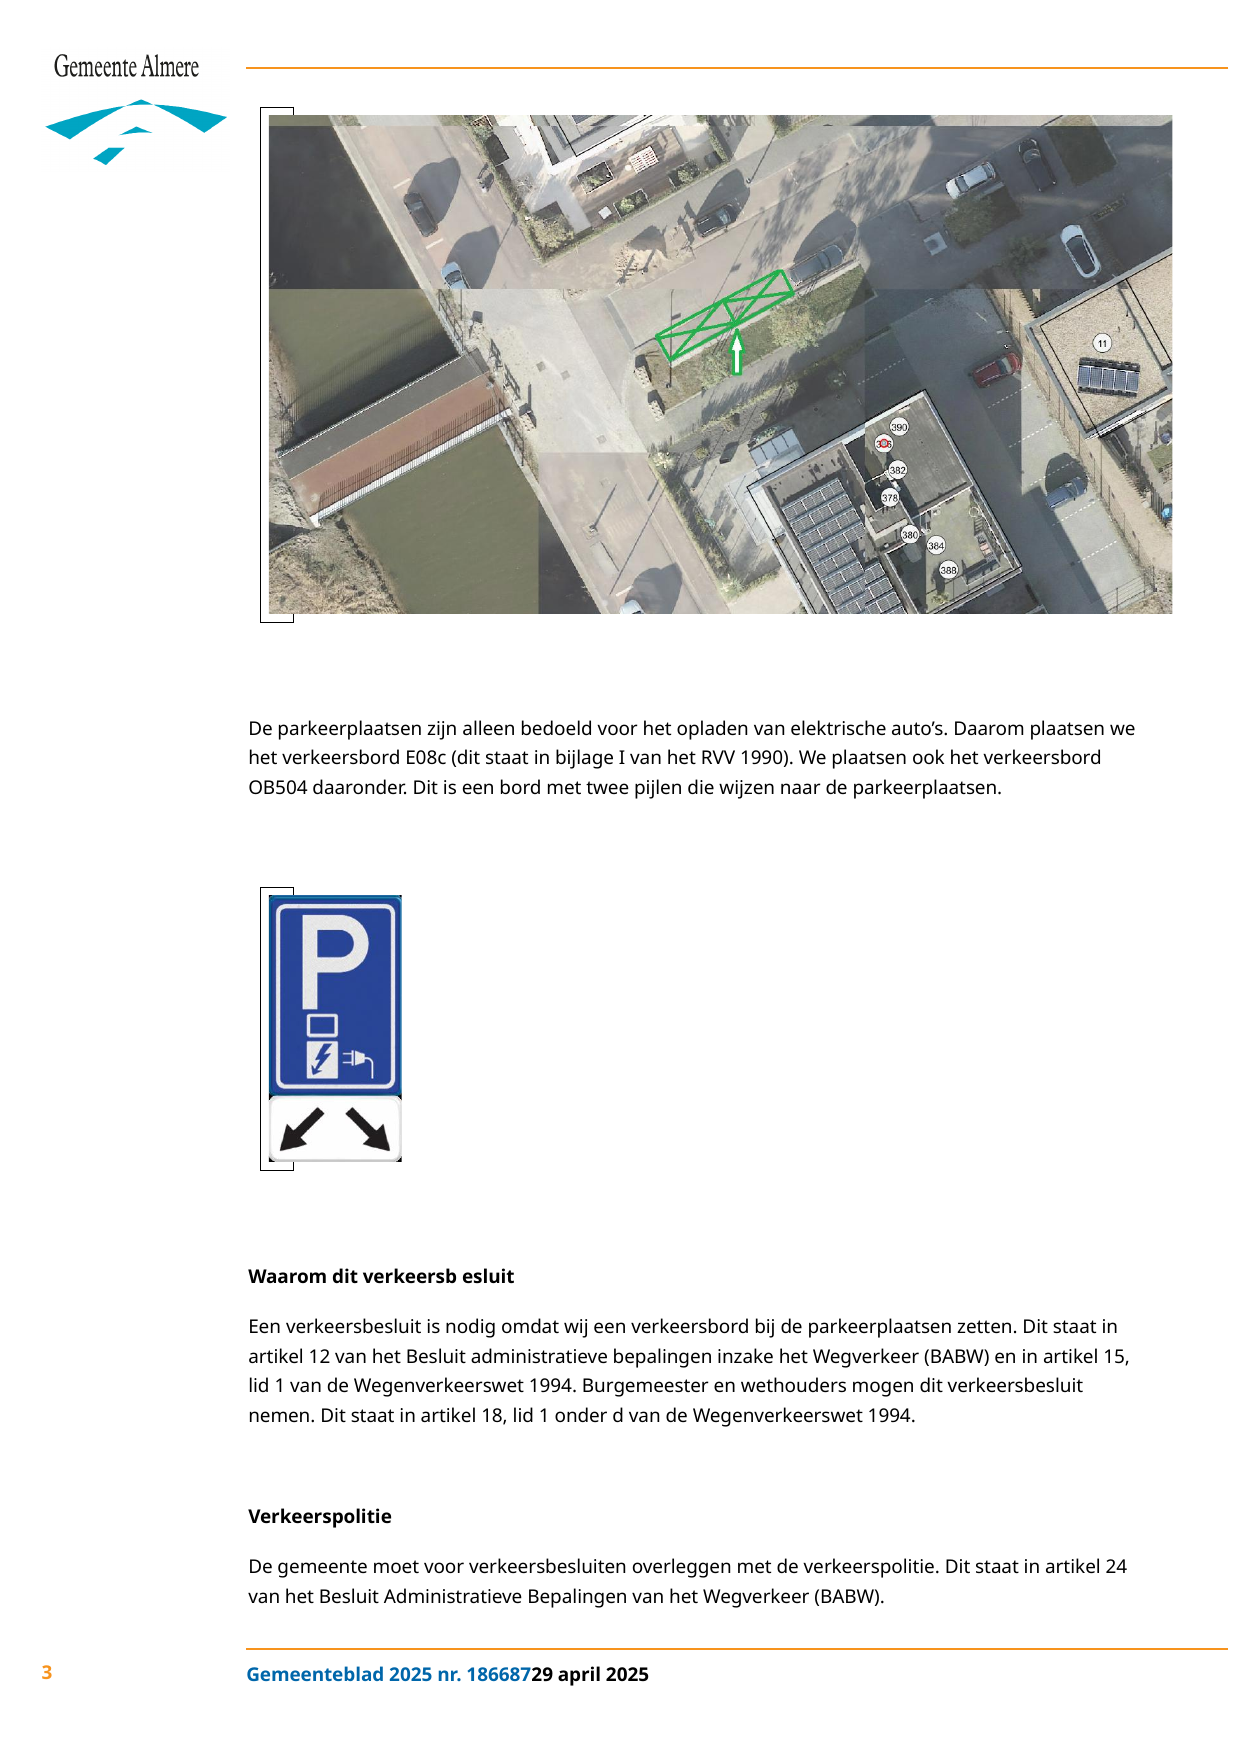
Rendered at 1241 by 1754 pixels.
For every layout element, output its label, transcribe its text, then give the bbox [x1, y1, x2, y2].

picture [41, 47, 231, 172]
picture [268, 895, 402, 1162]
picture [268, 115, 1173, 614]
text Verkeerspolitie [248, 1503, 1152, 1529]
text Een verkeersbesluit is nodig omdat wij een verkeersbord bij de parkeerplaatsen zetten. Dit staat in artikel 12 van het Besluit administratieve bepalingen inzake het Wegverkeer (BABW) en in artikel 15, lid 1 van de Wegenverkeerswet 1994. Burgemeester en wethouders mogen dit verkeersbesluit nemen. Dit staat in artikel 18, lid 1 onder d van de Wegenverkeerswet 1994. [248, 1313, 1152, 1428]
text De parkeerplaatsen zijn alleen bedoeld voor het opladen van elektrische auto’s. Daarom plaatsen we het verkeersbord E08c (dit staat in bijlage I van het RVV 1990). We plaatsen ook het verkeersbord OB504 daaronder. Dit is een bord met twee pijlen die wijzen naar de parkeerplaatsen. [248, 715, 1152, 800]
text De gemeente moet voor verkeersbesluiten overleggen met de verkeerspolitie. Dit staat in artikel 24 van het Besluit Administratieve Bepalingen van het Wegverkeer (BABW). [248, 1553, 1152, 1609]
text Waarom dit verkeersb esluit [248, 1263, 1152, 1289]
